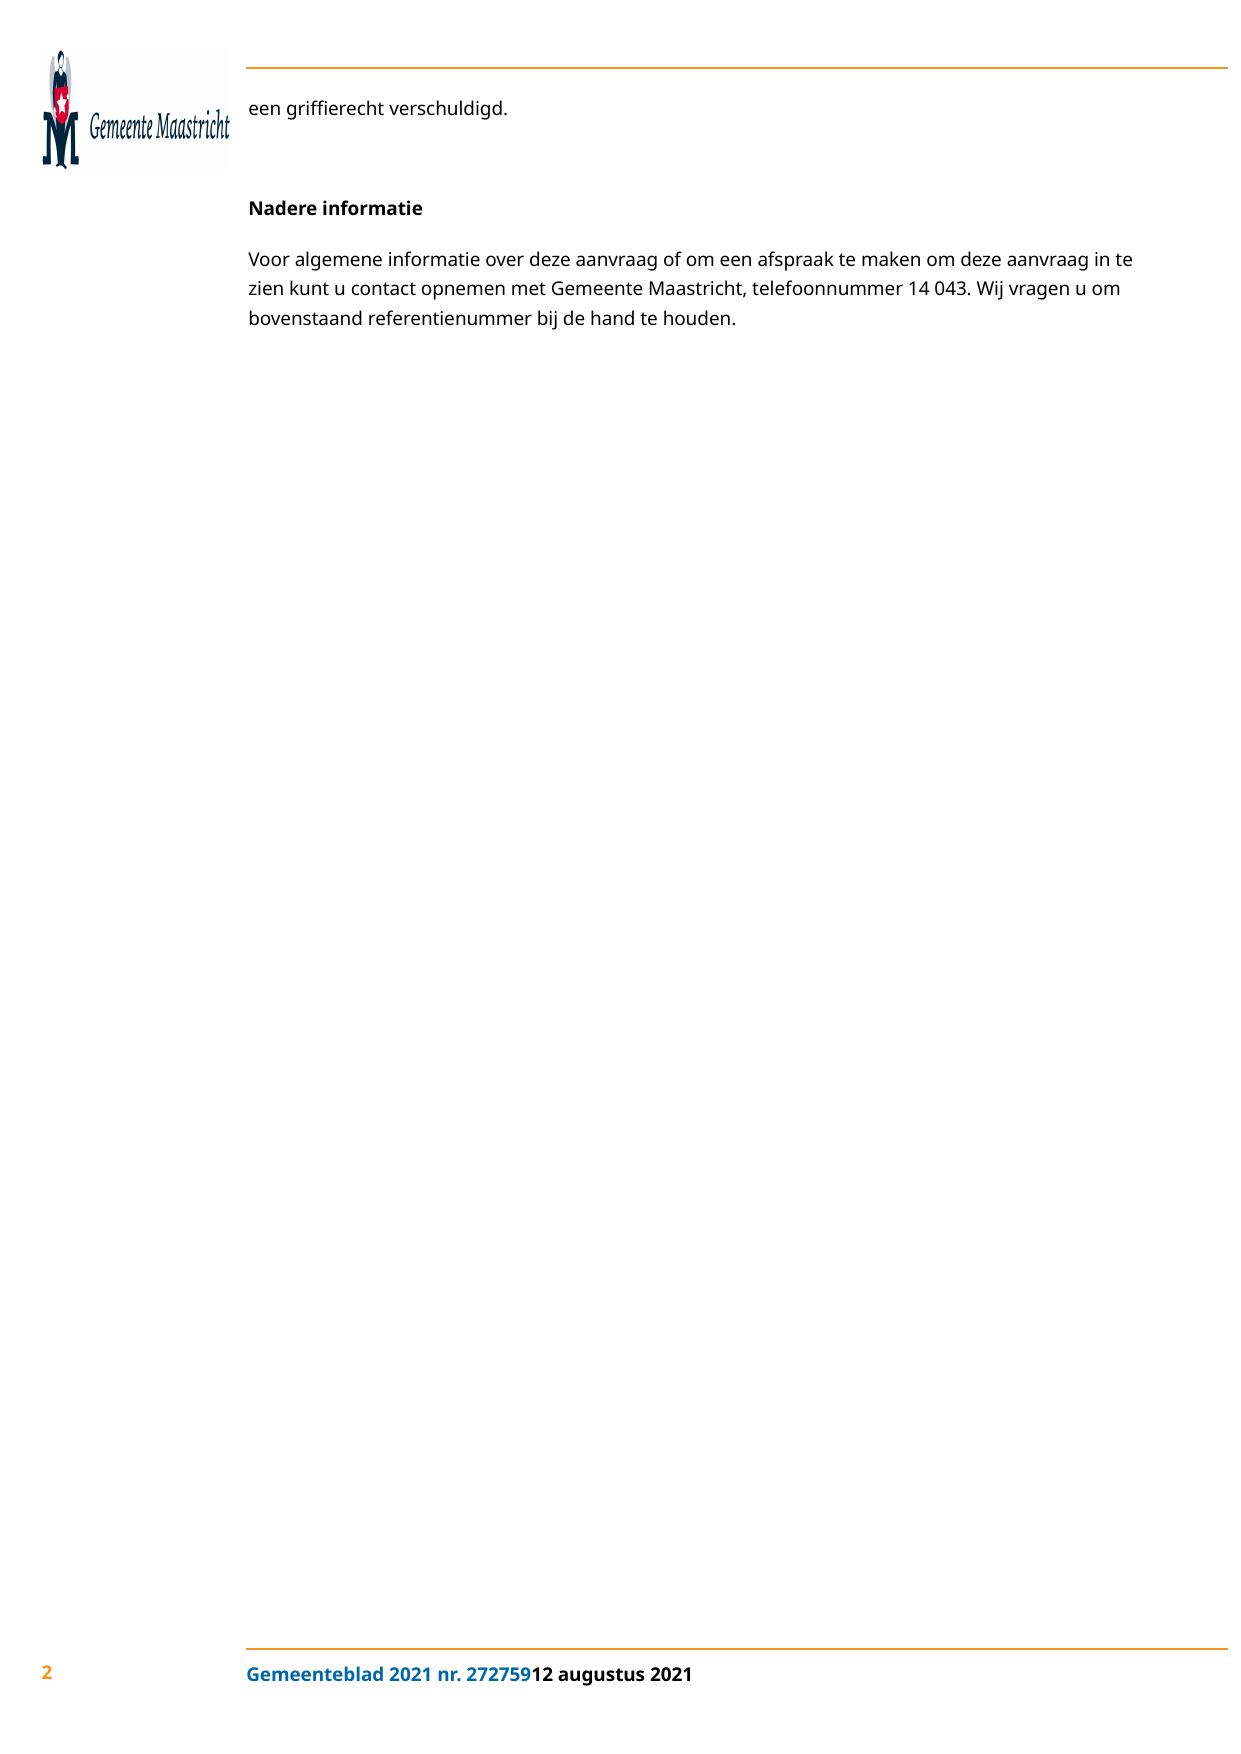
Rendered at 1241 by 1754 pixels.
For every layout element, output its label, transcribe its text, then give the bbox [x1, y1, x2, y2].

text Nadere informatie [248, 196, 1152, 221]
picture [41, 47, 231, 172]
text Voor algemene informatie over deze aanvraag of om een afspraak te maken om deze aanvraag in te zien kunt u contact opnemen met Gemeente Maastricht, telefoonnummer 14 043. Wij vragen u om bovenstaand referentienummer bij de hand te houden. [248, 246, 1152, 331]
text een griffierecht verschuldigd. [248, 95, 1152, 121]
